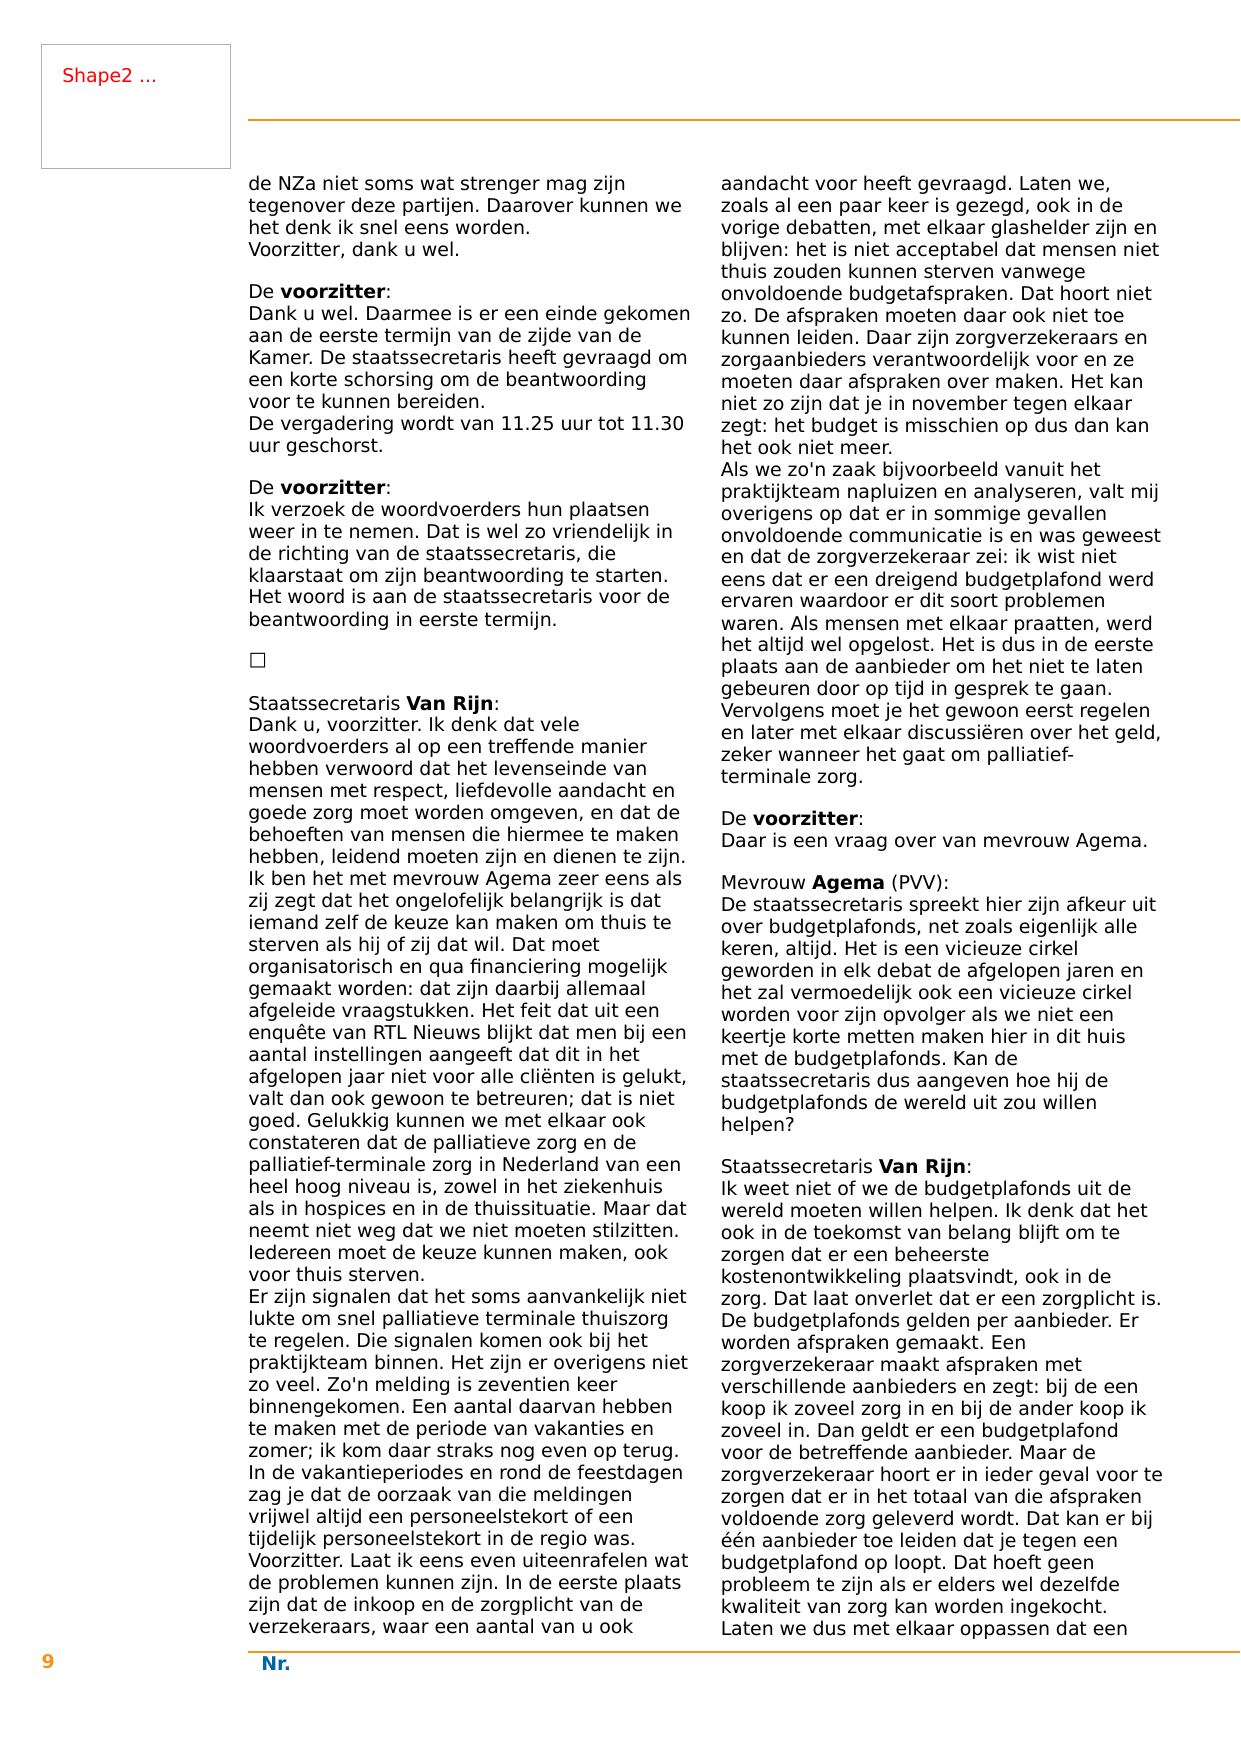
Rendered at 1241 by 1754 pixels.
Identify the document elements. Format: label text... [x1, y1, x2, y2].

text Staatssecretaris Van Rijn: [721, 1156, 1163, 1178]
text Er zijn signalen dat het soms aanvankelijk niet lukte om snel palliatieve terminale thuiszorg te regelen. Die signalen komen ook bij het praktijkteam binnen. Het zijn er overigens niet zo veel. Zo'n melding is zeventien keer binnengekomen. Een aantal daarvan hebben te maken met de periode van vakanties en zomer; ik kom daar straks nog even op terug. In de vakantieperiodes en rond de feestdagen zag je dat de oorzaak van die meldingen vrijwel altijd een personeelstekort of een tijdelijk personeelstekort in de regio was. [248, 1286, 691, 1549]
text Als we zo'n zaak bijvoorbeeld vanuit het praktijkteam napluizen en analyseren, valt mij overigens op dat er in sommige gevallen onvoldoende communicatie is en was geweest en dat de zorgverzekeraar zei: ik wist niet eens dat er een dreigend budgetplafond werd ervaren waardoor er dit soort problemen waren. Als mensen met elkaar praatten, werd het altijd wel opgelost. Het is dus in de eerste plaats aan de aanbieder om het niet te laten gebeuren door op tijd in gesprek te gaan. Vervolgens moet je het gewoon eerst regelen en later met elkaar discussiëren over het geld, zeker wanneer het gaat om palliatief-terminale zorg. [721, 458, 1163, 788]
text De voorzitter: [248, 281, 691, 303]
text Voorzitter. Laat ik eens even uiteenrafelen wat de problemen kunnen zijn. In de eerste plaats zijn dat de inkoop en de zorgplicht van de verzekeraars, waar een aantal van u ook [248, 1549, 691, 1637]
text Dank u, voorzitter. Ik denk dat vele woordvoerders al op een treffende manier hebben verwoord dat het levenseinde van mensen met respect, liefdevolle aandacht en goede zorg moet worden omgeven, en dat de behoeften van mensen die hiermee te maken hebben, leidend moeten zijn en dienen te zijn. [248, 714, 691, 868]
text Staatssecretaris Van Rijn: [248, 692, 691, 714]
text Ik verzoek de woordvoerders hun plaatsen weer in te nemen. Dat is wel zo vriendelijk in de richting van de staatssecretaris, die klaarstaat om zijn beantwoording te starten. Het woord is aan de staatssecretaris voor de beantwoording in eerste termijn. [248, 498, 691, 630]
text Ik ben het met mevrouw Agema zeer eens als zij zegt dat het ongelofelijk belangrijk is dat iemand zelf de keuze kan maken om thuis te sterven als hij of zij dat wil. Dat moet organisatorisch en qua financiering mogelijk gemaakt worden: dat zijn daarbij allemaal afgeleide vraagstukken. Het feit dat uit een enquête van RTL Nieuws blijkt dat men bij een aantal instellingen aangeeft dat dit in het afgelopen jaar niet voor alle cliënten is gelukt, valt dan ook gewoon te betreuren; dat is niet goed. Gelukkig kunnen we met elkaar ook constateren dat de palliatieve zorg en de palliatief-terminale zorg in Nederland van een heel hoog niveau is, zowel in het ziekenhuis als in hospices en in de thuissituatie. Maar dat neemt niet weg dat we niet moeten stilzitten. Iedereen moet de keuze kunnen maken, ook voor thuis sterven. [248, 868, 691, 1286]
text De vergadering wordt van 11.25 uur tot 11.30 uur geschorst. [248, 413, 691, 457]
text De voorzitter: [721, 808, 1163, 830]
text Daar is een vraag over van mevrouw Agema. [721, 830, 1163, 852]
text ⬜ [248, 650, 691, 672]
text aandacht voor heeft gevraagd. Laten we, zoals al een paar keer is gezegd, ook in de vorige debatten, met elkaar glashelder zijn en blijven: het is niet acceptabel dat mensen niet thuis zouden kunnen sterven vanwege onvoldoende budgetafspraken. Dat hoort niet zo. De afspraken moeten daar ook niet toe kunnen leiden. Daar zijn zorgverzekeraars en zorgaanbieders verantwoordelijk voor en ze moeten daar afspraken over maken. Het kan niet zo zijn dat je in november tegen elkaar zegt: het budget is misschien op dus dan kan het ook niet meer. [721, 173, 1163, 458]
text Ik weet niet of we de budgetplafonds uit de wereld moeten willen helpen. Ik denk dat het ook in de toekomst van belang blijft om te zorgen dat er een beheerste kostenontwikkeling plaatsvindt, ook in de zorg. Dat laat onverlet dat er een zorgplicht is. De budgetplafonds gelden per aanbieder. Er worden afspraken gemaakt. Een zorgverzekeraar maakt afspraken met verschillende aanbieders en zegt: bij de een koop ik zoveel zorg in en bij de ander koop ik zoveel in. Dan geldt er een budgetplafond voor de betreffende aanbieder. Maar de zorgverzekeraar hoort er in ieder geval voor te zorgen dat er in het totaal van die afspraken voldoende zorg geleverd wordt. Dat kan er bij één aanbieder toe leiden dat je tegen een budgetplafond op loopt. Dat hoeft geen probleem te zijn als er elders wel dezelfde kwaliteit van zorg kan worden ingekocht. Laten we dus met elkaar oppassen dat een [721, 1178, 1163, 1639]
text De voorzitter: [248, 477, 691, 498]
text Voorzitter, dank u wel. [248, 239, 691, 261]
text De staatssecretaris spreekt hier zijn afkeur uit over budgetplafonds, net zoals eigenlijk alle keren, altijd. Het is een vicieuze cirkel geworden in elk debat de afgelopen jaren en het zal vermoedelijk ook een vicieuze cirkel worden voor zijn opvolger als we niet een keertje korte metten maken hier in dit huis met de budgetplafonds. Kan de staatssecretaris dus aangeven hoe hij de budgetplafonds de wereld uit zou willen helpen? [721, 894, 1163, 1136]
text Dank u wel. Daarmee is er een einde gekomen aan de eerste termijn van de zijde van de Kamer. De staatssecretaris heeft gevraagd om een korte schorsing om de beantwoording voor te kunnen bereiden. [248, 303, 691, 413]
text Mevrouw Agema (PVV): [721, 872, 1163, 894]
text de NZa niet soms wat strenger mag zijn tegenover deze partijen. Daarover kunnen we het denk ik snel eens worden. [248, 173, 691, 239]
